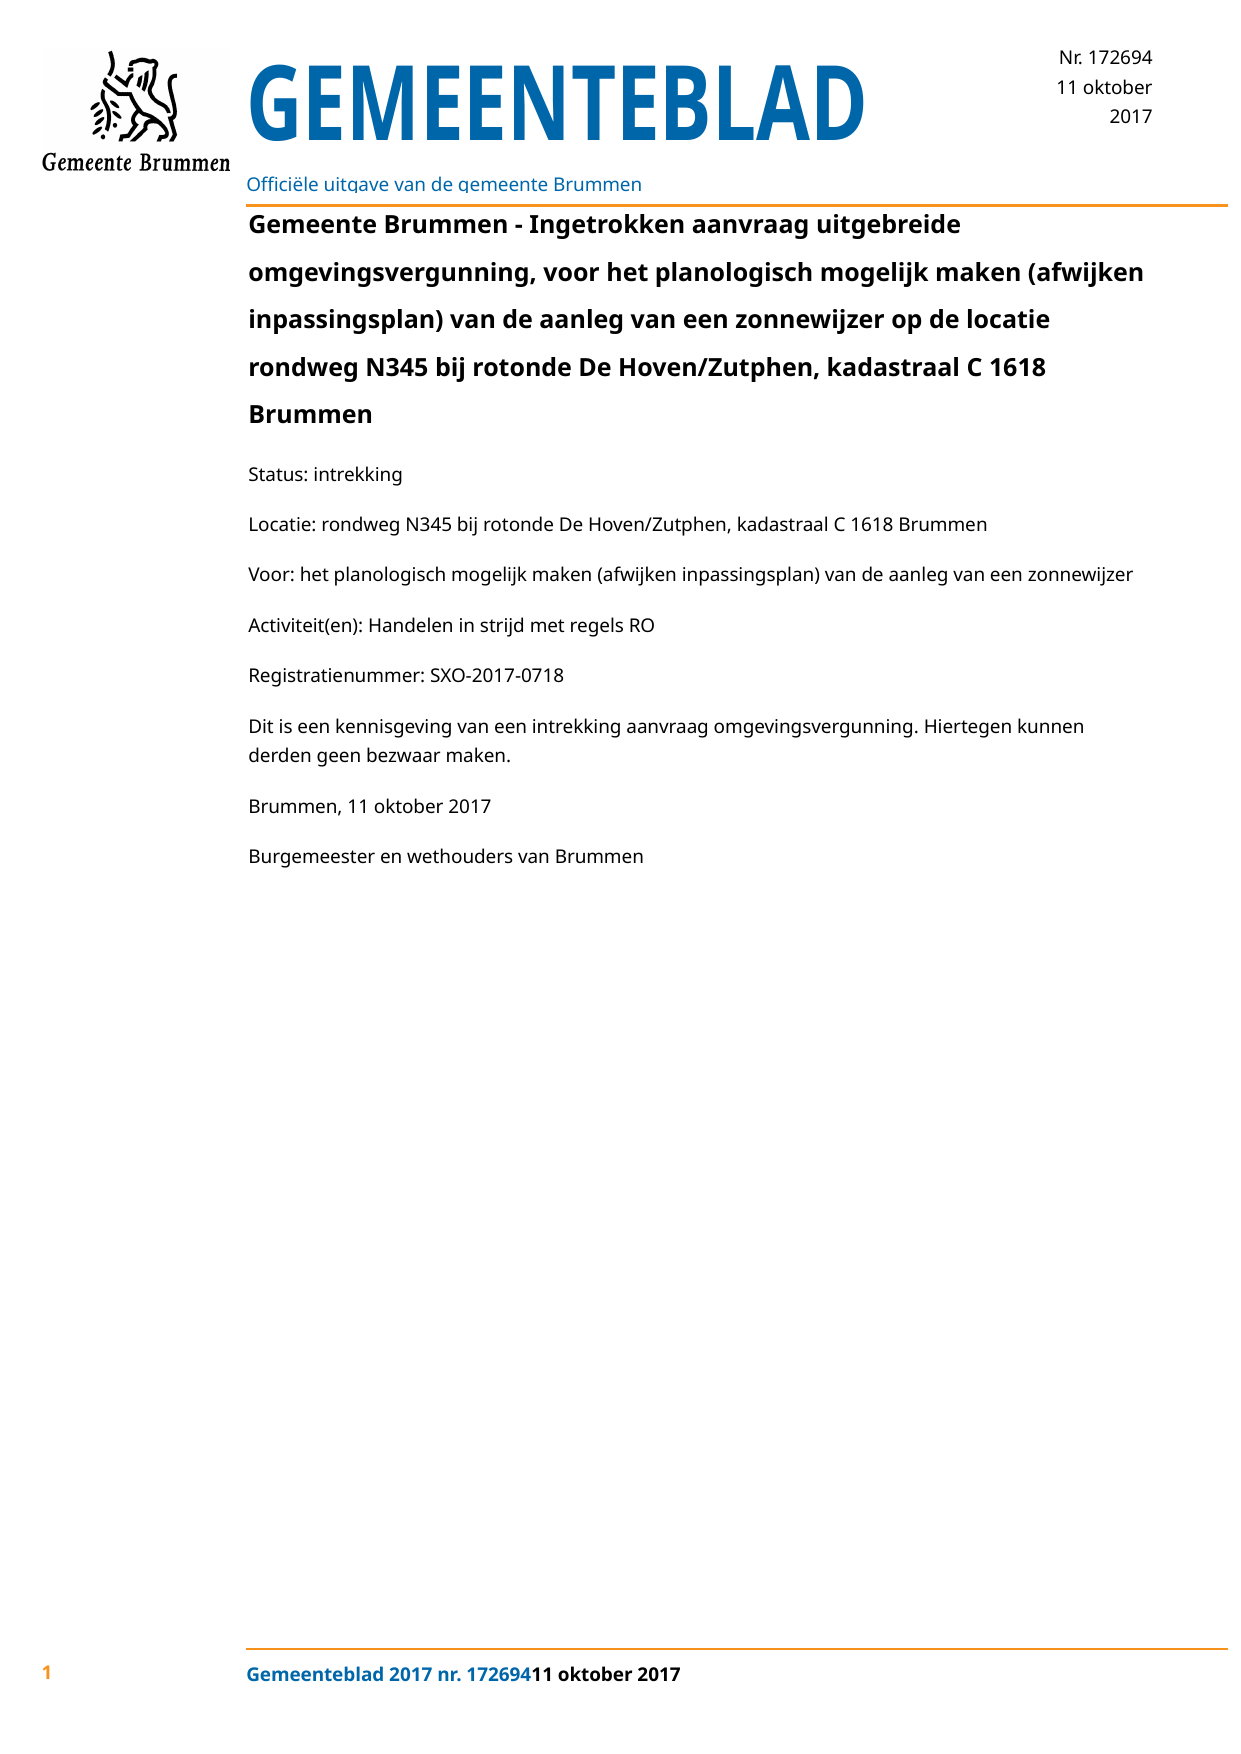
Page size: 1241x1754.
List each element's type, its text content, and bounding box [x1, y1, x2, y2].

text Voor: het planologisch mogelijk maken (afwijken inpassingsplan) van de aanleg van een zonnewijzer [248, 562, 1152, 587]
picture [41, 47, 231, 172]
text Brummen, 11 oktober 2017 [248, 793, 1152, 818]
text Registratienummer: SXO-2017-0718 [248, 662, 1152, 688]
text Burgemeester en wethouders van Brummen [248, 843, 1152, 869]
text Gemeente Brummen - Ingetrokken aanvraag uitgebreide omgevingsvergunning, voor het planologisch mogelijk maken (afwijken inpassingsplan) van de aanleg van een zonnewijzer op de locatie rondweg N345 bij rotonde De Hoven/Zutphen, kadastraal C 1618 Brummen [248, 207, 1152, 431]
text Dit is een kennisgeving van een intrekking aanvraag omgevingsvergunning. Hiertegen kunnen derden geen bezwaar maken. [248, 713, 1152, 768]
text Locatie: rondweg N345 bij rotonde De Hoven/Zutphen, kadastraal C 1618 Brummen [248, 511, 1152, 537]
text Status: intrekking [248, 461, 1152, 486]
text Activiteit(en): Handelen in strijd met regels RO [248, 612, 1152, 638]
